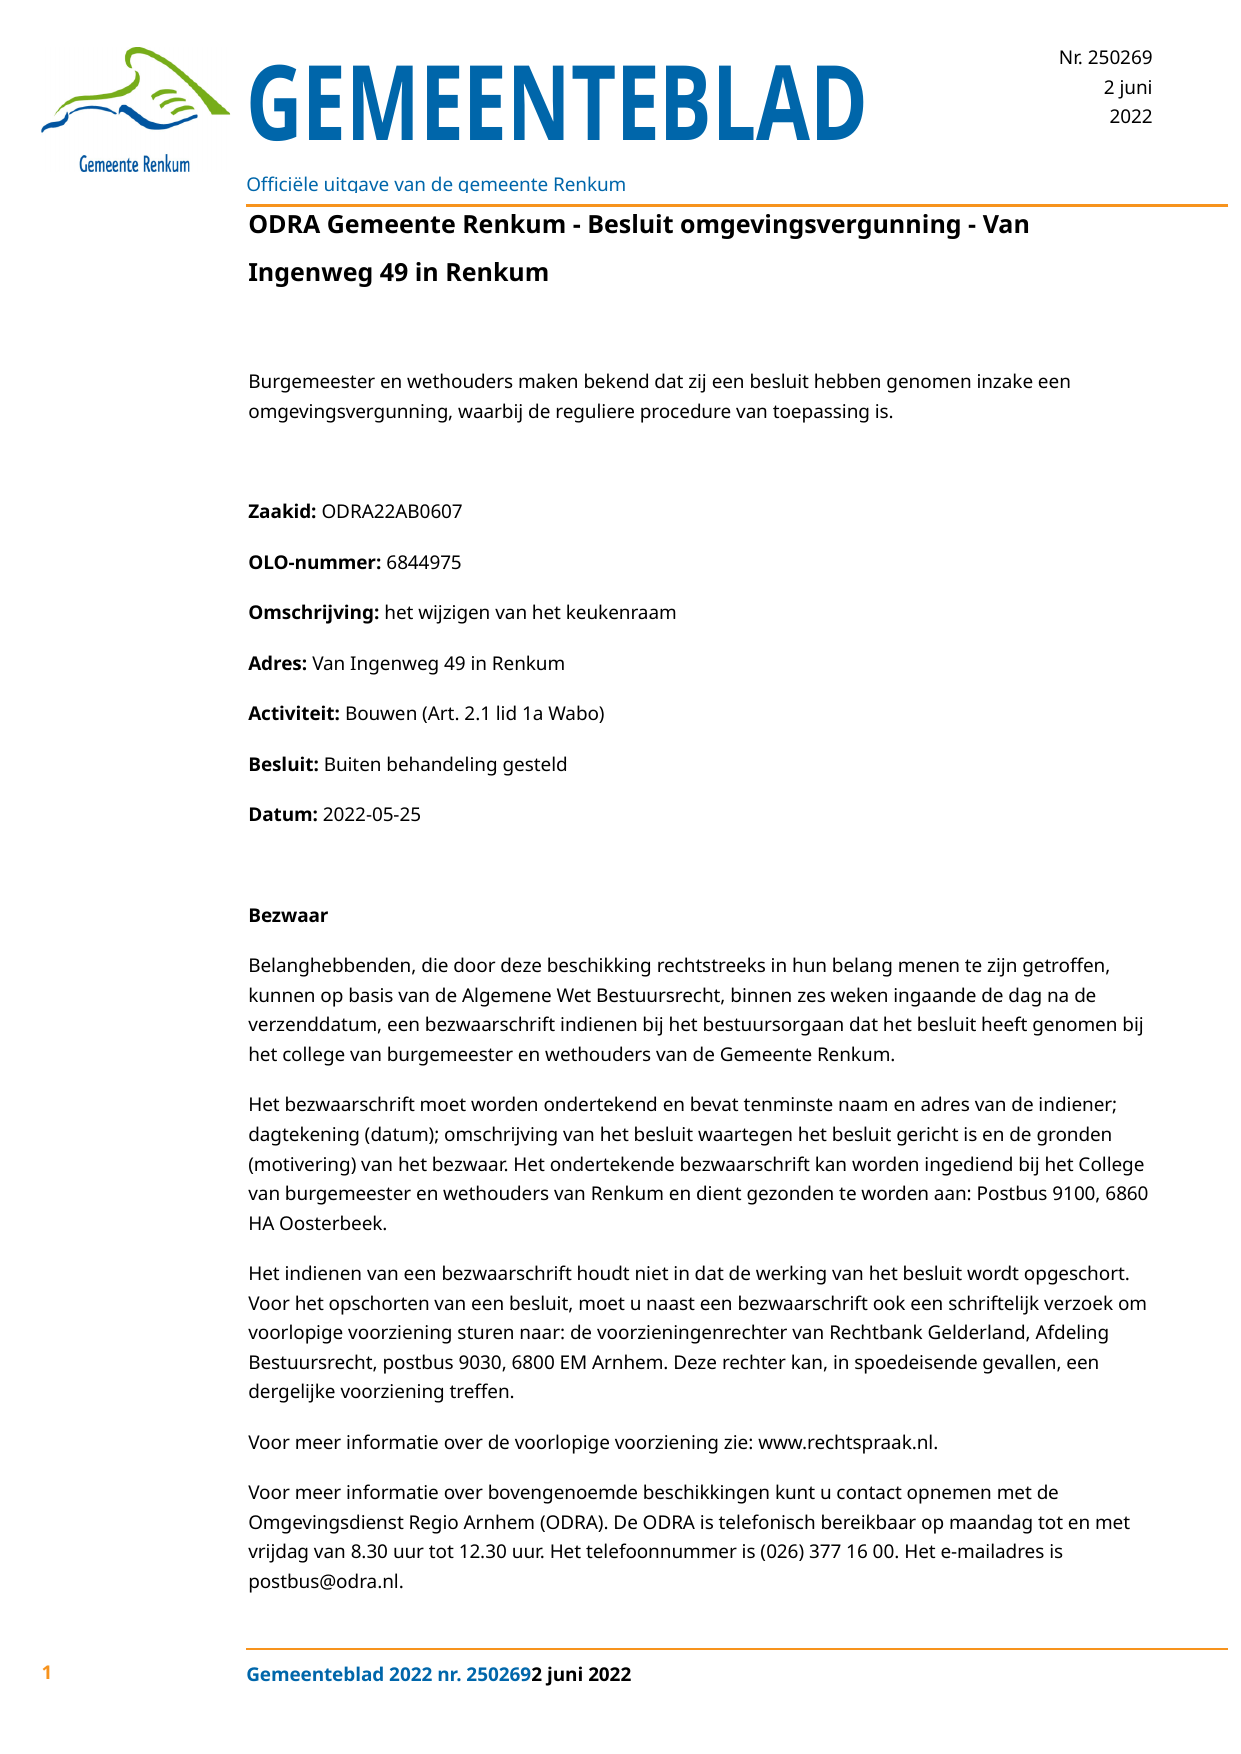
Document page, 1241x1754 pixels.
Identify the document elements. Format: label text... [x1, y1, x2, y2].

text Voor meer informatie over bovengenoemde beschikkingen kunt u contact opnemen met de Omgevingsdienst Regio Arnhem (ODRA). De ODRA is telefonisch bereikbaar op maandag tot en met vrijdag van 8.30 uur tot 12.30 uur. Het telefoonnummer is (026) 377 16 00. Het e-mailadres is postbus@odra.nl. [248, 1479, 1152, 1594]
text Het bezwaarschrift moet worden ondertekend en bevat tenminste naam en adres van de indiener; dagtekening (datum); omschrijving van het besluit waartegen het besluit gericht is en de gronden (motivering) van het bezwaar. Het ondertekende bezwaarschrift kan worden ingediend bij het College van burgemeester en wethouders van Renkum en dient gezonden te worden aan: Postbus 9100, 6860 HA Oosterbeek. [248, 1092, 1152, 1236]
text Burgemeester en wethouders maken bekend dat zij een besluit hebben genomen inzake een omgevingsvergunning, waarbij de reguliere procedure van toepassing is. [248, 368, 1152, 424]
picture [41, 47, 231, 172]
text Besluit: Buiten behandeling gesteld [248, 751, 1152, 777]
text Zaakid: ODRA22AB0607 [248, 499, 1152, 524]
text Omschrijving: het wijzigen van het keukenraam [248, 599, 1152, 625]
text Belanghebbenden, die door deze beschikking rechtstreeks in hun belang menen te zijn getroffen, kunnen op basis van de Algemene Wet Bestuursrecht, binnen zes weken ingaande de dag na de verzenddatum, een bezwaarschrift indienen bij het bestuursorgaan dat het besluit heeft genomen bij het college van burgemeester en wethouders van de Gemeente Renkum. [248, 952, 1152, 1067]
text ODRA Gemeente Renkum - Besluit omgevingsvergunning - Van Ingenweg 49 in Renkum [248, 207, 1152, 288]
text Het indienen van een bezwaarschrift houdt niet in dat de werking van het besluit wordt opgeschort. Voor het opschorten van een besluit, moet u naast een bezwaarschrift ook een schriftelijk verzoek om voorlopige voorziening sturen naar: de voorzieningenrechter van Rechtbank Gelderland, Afdeling Bestuursrecht, postbus 9030, 6800 EM Arnhem. Deze rechter kan, in spoedeisende gevallen, een dergelijke voorziening treffen. [248, 1260, 1152, 1404]
text Adres: Van Ingenweg 49 in Renkum [248, 650, 1152, 676]
text Bezwaar [248, 902, 1152, 928]
text OLO-nummer: 6844975 [248, 549, 1152, 575]
text Activiteit: Bouwen (Art. 2.1 lid 1a Wabo) [248, 700, 1152, 726]
text Voor meer informatie over de voorlopige voorziening zie: www.rechtspraak.nl. [248, 1429, 1152, 1455]
text Datum: 2022-05-25 [248, 801, 1152, 827]
